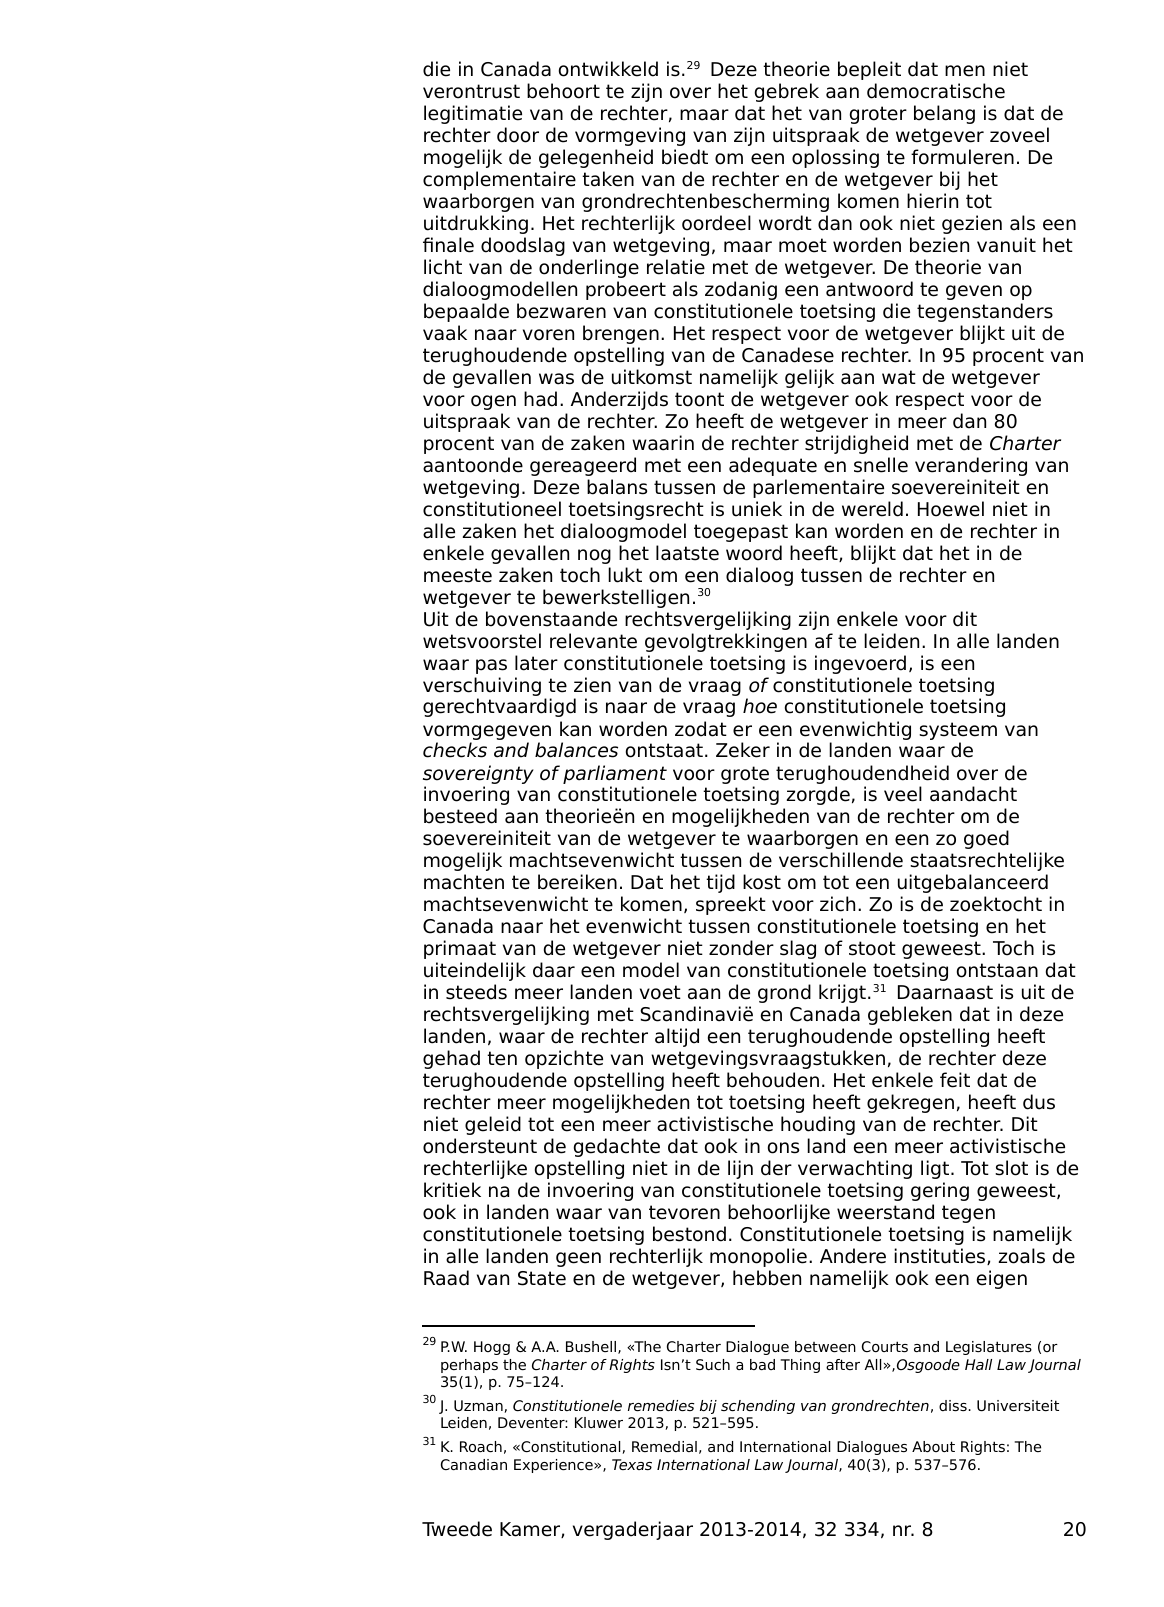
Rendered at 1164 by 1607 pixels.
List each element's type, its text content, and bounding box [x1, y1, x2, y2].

text P.W. Hogg & A.A. Bushell, «The Charter Dialogue between Courts and Legislatures (or perhaps the Charter of Rights Isn’t Such a bad Thing after All»,Osgoode Hall Law Journal 35(1), p. 75–124. [422, 1335, 1087, 1391]
text Uit de bovenstaande rechtsvergelijking zijn enkele voor dit wetsvoorstel relevante gevolgtrekkingen af te leiden. In alle landen waar pas later constitutionele toetsing is ingevoerd, is een verschuiving te zien van de vraag of constitutionele toetsing gerechtvaardigd is naar de vraag hoe constitutionele toetsing vormgegeven kan worden zodat er een evenwichtig systeem van checks and balances ontstaat. Zeker in de landen waar de sovereignty of parliament voor grote terughoudendheid over de invoering van constitutionele toetsing zorgde, is veel aandacht besteed aan theorieën en mogelijkheden van de rechter om de soevereiniteit van de wetgever te waarborgen en een zo goed mogelijk machtsevenwicht tussen de verschillende staatsrechtelijke machten te bereiken. Dat het tijd kost om tot een uitgebalanceerd machtsevenwicht te komen, spreekt voor zich. Zo is de zoektocht in Canada naar het evenwicht tussen constitutionele toetsing en het primaat van de wetgever niet zonder slag of stoot geweest. Toch is uiteindelijk daar een model van constitutionele toetsing ontstaan dat in steeds meer landen voet aan de grond krijgt. Daarnaast is uit de rechtsvergelijking met Scandinavië en Canada gebleken dat in deze landen, waar de rechter altijd een terughoudende opstelling heeft gehad ten opzichte van wetgevingsvraagstukken, de rechter deze terughoudende opstelling heeft behouden. Het enkele feit dat de rechter meer mogelijkheden tot toetsing heeft gekregen, heeft dus niet geleid tot een meer activistische houding van de rechter. Dit ondersteunt de gedachte dat ook in ons land een meer activistische rechterlijke opstelling niet in de lijn der verwachting ligt. Tot slot is de kritiek na de invoering van constitutionele toetsing gering geweest, ook in landen waar van tevoren behoorlijke weerstand tegen constitutionele toetsing bestond. Constitutionele toetsing is namelijk in alle landen geen rechterlijk monopolie. Andere instituties, zoals de Raad van State en de wetgever, hebben namelijk ook een eigen [422, 608, 1087, 1290]
text K. Roach, «Constitutional, Remedial, and International Dialogues About Rights: The Canadian Experience», Texas International Law Journal, 40(3), p. 537–576. [422, 1435, 1087, 1474]
text die in Canada ontwikkeld is. Deze theorie bepleit dat men niet verontrust behoort te zijn over het gebrek aan democratische legitimatie van de rechter, maar dat het van groter belang is dat de rechter door de vormgeving van zijn uitspraak de wetgever zoveel mogelijk de gelegenheid biedt om een oplossing te formuleren. De complementaire taken van de rechter en de wetgever bij het waarborgen van grondrechtenbescherming komen hierin tot uitdrukking. Het rechterlijk oordeel wordt dan ook niet gezien als een finale doodslag van wetgeving, maar moet worden bezien vanuit het licht van de onderlinge relatie met de wetgever. De theorie van dialoogmodellen probeert als zodanig een antwoord te geven op bepaalde bezwaren van constitutionele toetsing die tegenstanders vaak naar voren brengen. Het respect voor de wetgever blijkt uit de terughoudende opstelling van de Canadese rechter. In 95 procent van de gevallen was de uitkomst namelijk gelijk aan wat de wetgever voor ogen had. Anderzijds toont de wetgever ook respect voor de uitspraak van de rechter. Zo heeft de wetgever in meer dan 80 procent van de zaken waarin de rechter strijdigheid met de Charter aantoonde gereageerd met een adequate en snelle verandering van wetgeving. Deze balans tussen de parlementaire soevereiniteit en constitutioneel toetsingsrecht is uniek in de wereld. Hoewel niet in alle zaken het dialoogmodel toegepast kan worden en de rechter in enkele gevallen nog het laatste woord heeft, blijkt dat het in de meeste zaken toch lukt om een dialoog tussen de rechter en wetgever te bewerkstelligen. [422, 59, 1087, 608]
text J. Uzman, Constitutionele remedies bij schending van grondrechten, diss. Universiteit Leiden, Deventer: Kluwer 2013, p. 521–595. [422, 1393, 1087, 1432]
